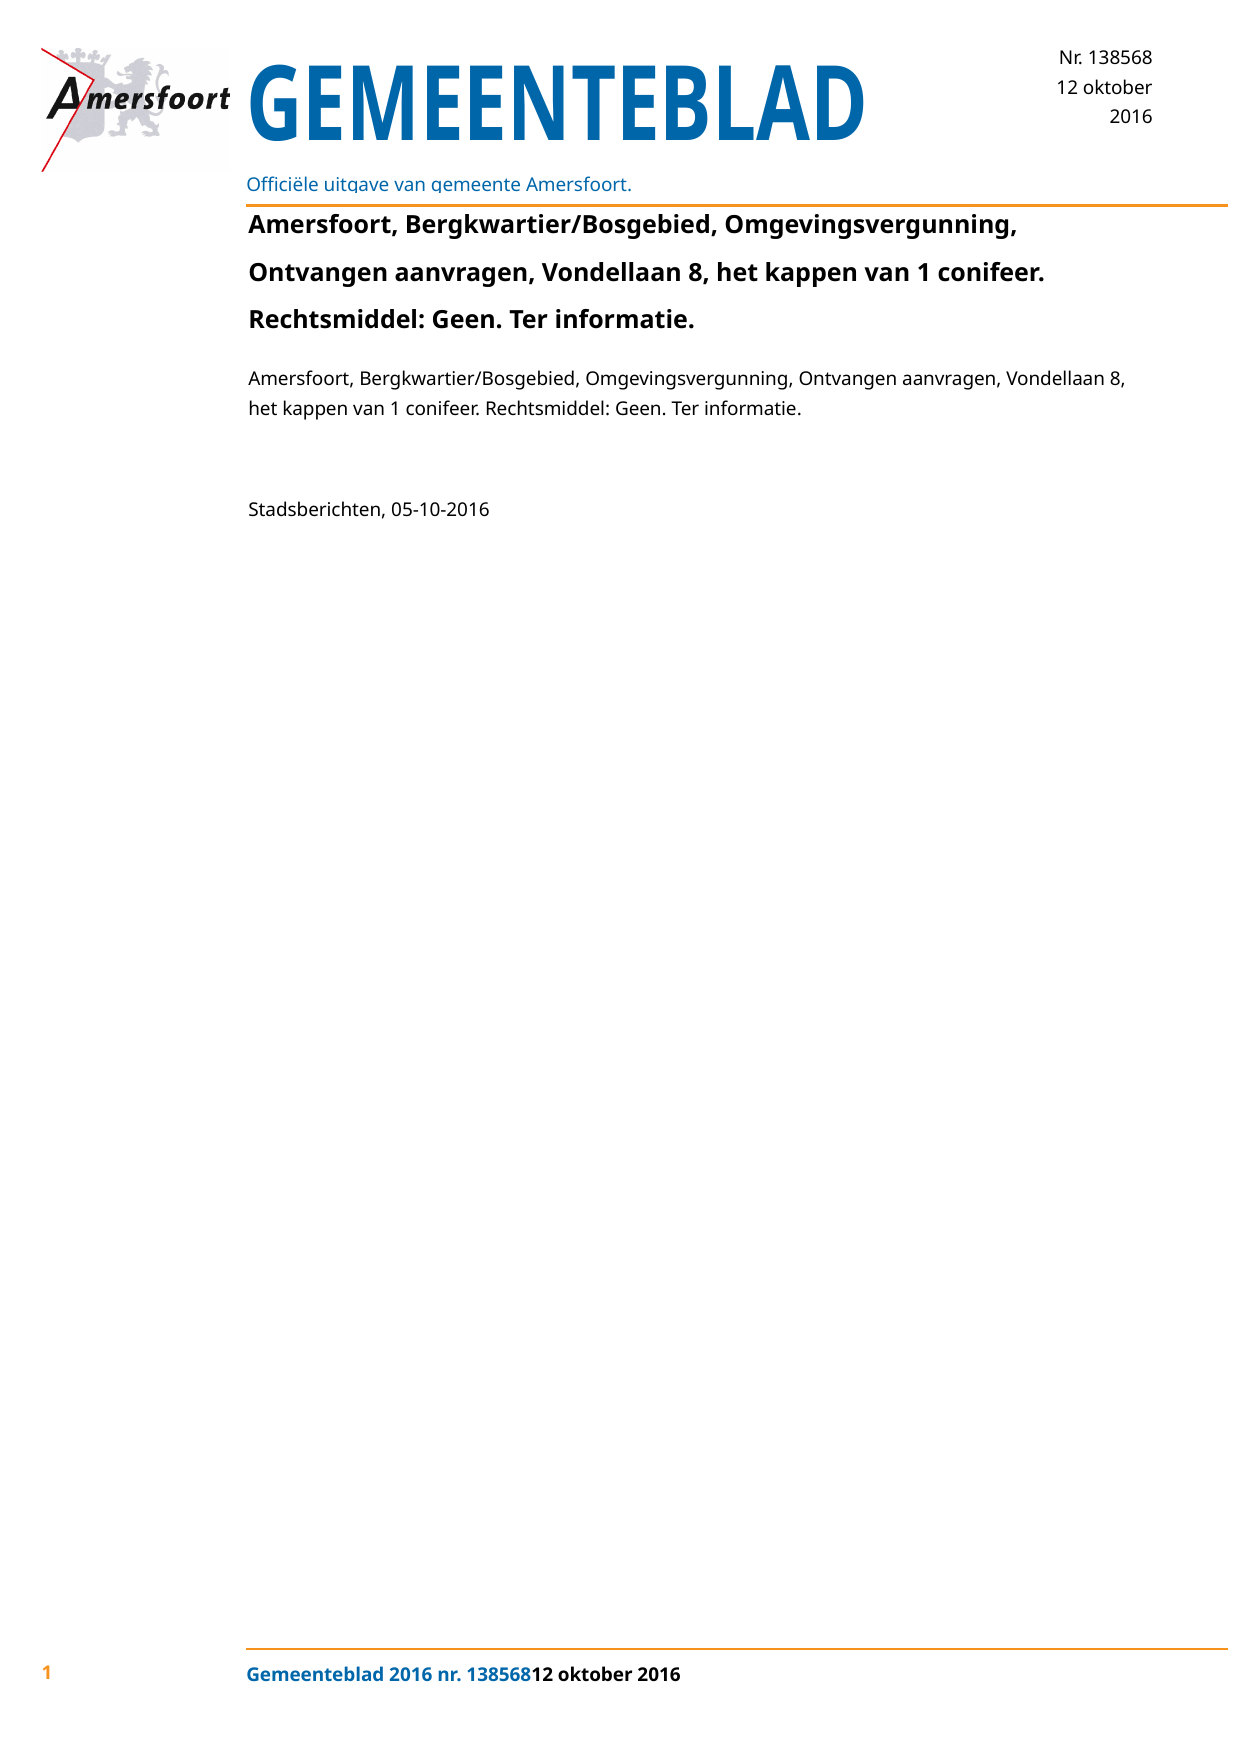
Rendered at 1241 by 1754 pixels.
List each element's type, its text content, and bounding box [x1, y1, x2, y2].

text Amersfoort, Bergkwartier/Bosgebied, Omgevingsvergunning, Ontvangen aanvragen, Vondellaan 8, het kappen van 1 conifeer. Rechtsmiddel: Geen. Ter informatie. [248, 366, 1152, 421]
picture [41, 47, 231, 172]
text Stadsberichten, 05-10-2016 [248, 496, 1152, 522]
text Amersfoort, Bergkwartier/Bosgebied, Omgevingsvergunning, Ontvangen aanvragen, Vondellaan 8, het kappen van 1 conifeer. Rechtsmiddel: Geen. Ter informatie. [248, 207, 1152, 336]
